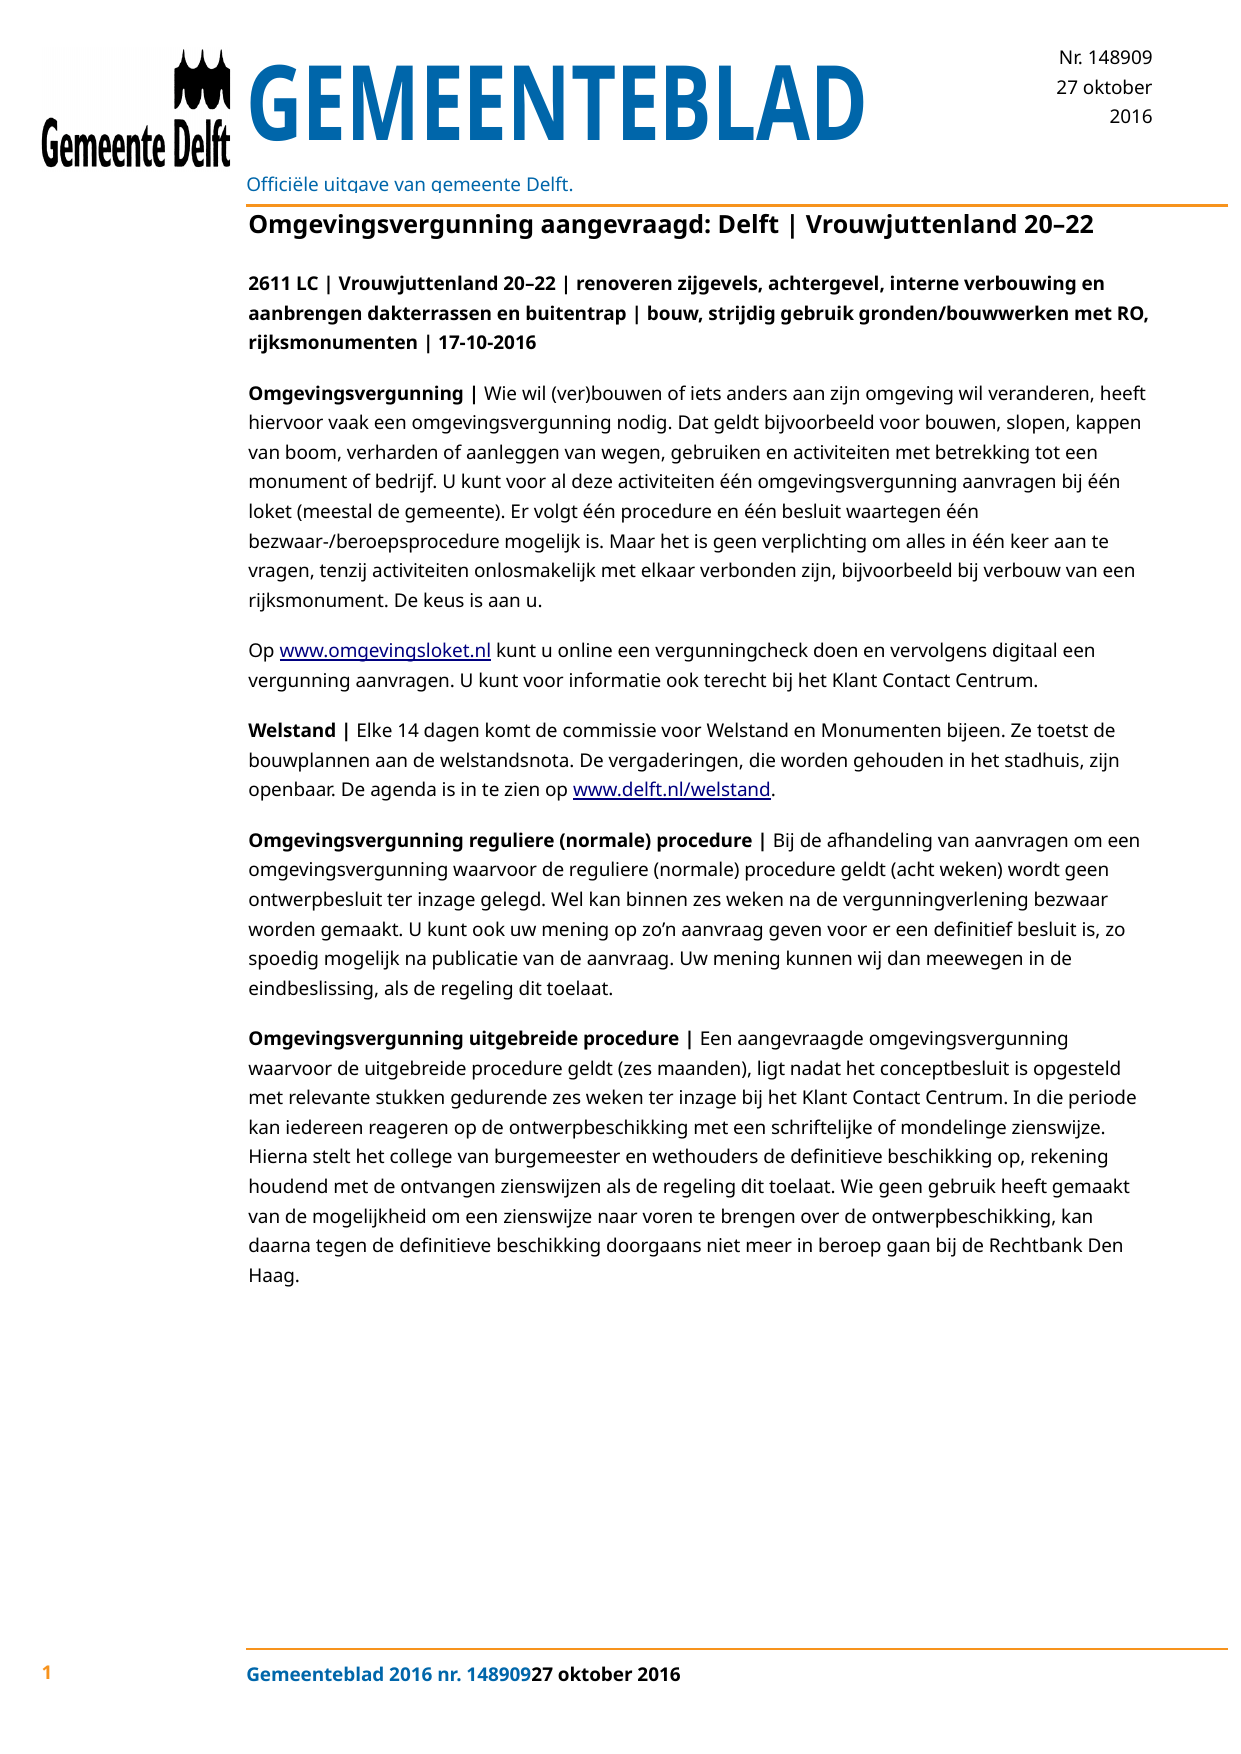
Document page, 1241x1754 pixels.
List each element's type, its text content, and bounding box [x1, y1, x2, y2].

text Op www.omgevingsloket.nl kunt u online een vergunningcheck doen en vervolgens digitaal een vergunning aanvragen. U kunt voor informatie ook terecht bij het Klant Contact Centrum. [248, 637, 1152, 693]
text Welstand | Elke 14 dagen komt de commissie voor Welstand en Monumenten bijeen. Ze toetst de bouwplannen aan de welstandsnota. De vergaderingen, die worden gehouden in het stadhuis, zijn openbaar. De agenda is in te zien op www.delft.nl/welstand. [248, 717, 1152, 802]
text 2611 LC | Vrouwjuttenland 20–22 | renoveren zijgevels, achtergevel, interne verbouwing en aanbrengen dakterrassen en buitentrap | bouw, strijdig gebruik gronden/bouwwerken met RO, rijksmonumenten | 17-10-2016 [248, 270, 1152, 355]
picture [41, 47, 231, 172]
text Omgevingsvergunning | Wie wil (ver)bouwen of iets anders aan zijn omgeving wil veranderen, heeft hiervoor vaak een omgevingsvergunning nodig. Dat geldt bijvoorbeeld voor bouwen, slopen, kappen van boom, verharden of aanleggen van wegen, gebruiken en activiteiten met betrekking tot een monument of bedrijf. U kunt voor al deze activiteiten één omgevingsvergunning aanvragen bij één loket (meestal de gemeente). Er volgt één procedure en één besluit waartegen één bezwaar-/beroepsprocedure mogelijk is. Maar het is geen verplichting om alles in één keer aan te vragen, tenzij activiteiten onlosmakelijk met elkaar verbonden zijn, bijvoorbeeld bij verbouw van een rijksmonument. De keus is aan u. [248, 380, 1152, 613]
text Omgevingsvergunning uitgebreide procedure | Een aangevraagde omgevingsvergunning waarvoor de uitgebreide procedure geldt (zes maanden), ligt nadat het conceptbesluit is opgesteld met relevante stukken gedurende zes weken ter inzage bij het Klant Contact Centrum. In die periode kan iedereen reageren op de ontwerpbeschikking met een schriftelijke of mondelinge zienswijze. Hierna stelt het college van burgemeester en wethouders de definitieve beschikking op, rekening houdend met de ontvangen zienswijzen als de regeling dit toelaat. Wie geen gebruik heeft gemaakt van de mogelijkheid om een zienswijze naar voren te brengen over de ontwerpbeschikking, kan daarna tegen de definitieve beschikking doorgaans niet meer in beroep gaan bij de Rechtbank Den Haag. [248, 1025, 1152, 1288]
text Omgevingsvergunning reguliere (normale) procedure | Bij de afhandeling van aanvragen om een omgevingsvergunning waarvoor de reguliere (normale) procedure geldt (acht weken) wordt geen ontwerpbesluit ter inzage gelegd. Wel kan binnen zes weken na de vergunningverlening bezwaar worden gemaakt. U kunt ook uw mening op zo’n aanvraag geven voor er een definitief besluit is, zo spoedig mogelijk na publicatie van de aanvraag. Uw mening kunnen wij dan meewegen in de eindbeslissing, als de regeling dit toelaat. [248, 827, 1152, 1001]
text Omgevingsvergunning aangevraagd: Delft | Vrouwjuttenland 20–22 [248, 207, 1152, 241]
